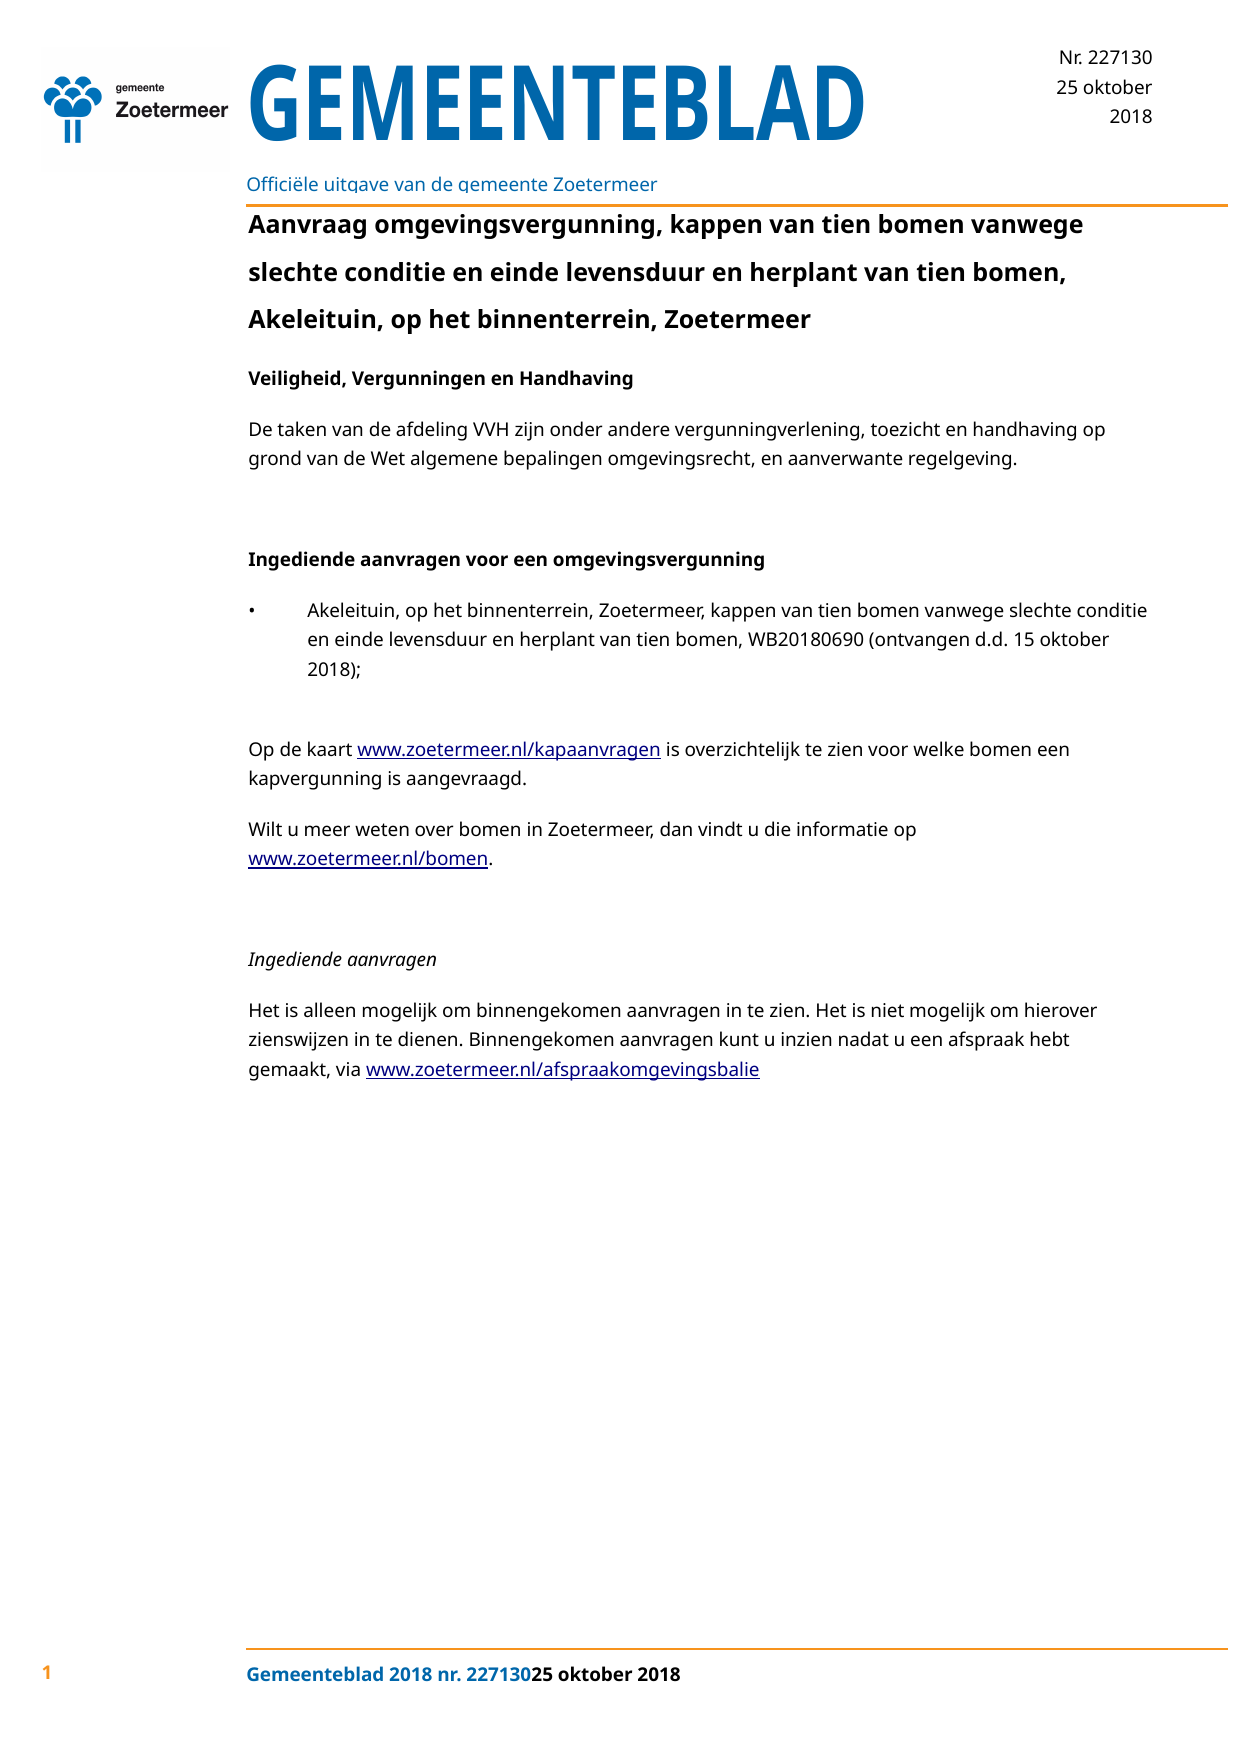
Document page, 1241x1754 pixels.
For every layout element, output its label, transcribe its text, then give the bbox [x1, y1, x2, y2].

text Op de kaart www.zoetermeer.nl/kapaanvragen is overzichtelijk te zien voor welke bomen een kapvergunning is aangevraagd. [248, 736, 1152, 791]
text Veiligheid, Vergunningen en Handhaving [248, 366, 1152, 391]
list Akeleituin, op het binnenterrein, Zoetermeer, kappen van tien bomen vanwege slechte conditie en einde levensduur en herplant van tien bomen, WB20180690 (ontvangen d.d. 15 oktober 2018); [248, 597, 1152, 682]
text Wilt u meer weten over bomen in Zoetermeer, dan vindt u die informatie op www.zoetermeer.nl/bomen. [248, 816, 1152, 871]
text De taken van de afdeling VVH zijn onder andere vergunningverlening, toezicht en handhaving op grond van de Wet algemene bepalingen omgevingsrecht, en aanverwante regelgeving. [248, 416, 1152, 471]
text Ingediende aanvragen voor een omgevingsvergunning [248, 546, 1152, 572]
text Aanvraag omgevingsvergunning, kappen van tien bomen vanwege slechte conditie en einde levensduur en herplant van tien bomen, Akeleituin, op het binnenterrein, Zoetermeer [248, 207, 1152, 336]
text Ingediende aanvragen [248, 946, 1152, 972]
picture [41, 47, 231, 172]
text Het is alleen mogelijk om binnengekomen aanvragen in te zien. Het is niet mogelijk om hierover zienswijzen in te dienen. Binnengekomen aanvragen kunt u inzien nadat u een afspraak hebt gemaakt, via www.zoetermeer.nl/afspraakomgevingsbalie [248, 997, 1152, 1082]
